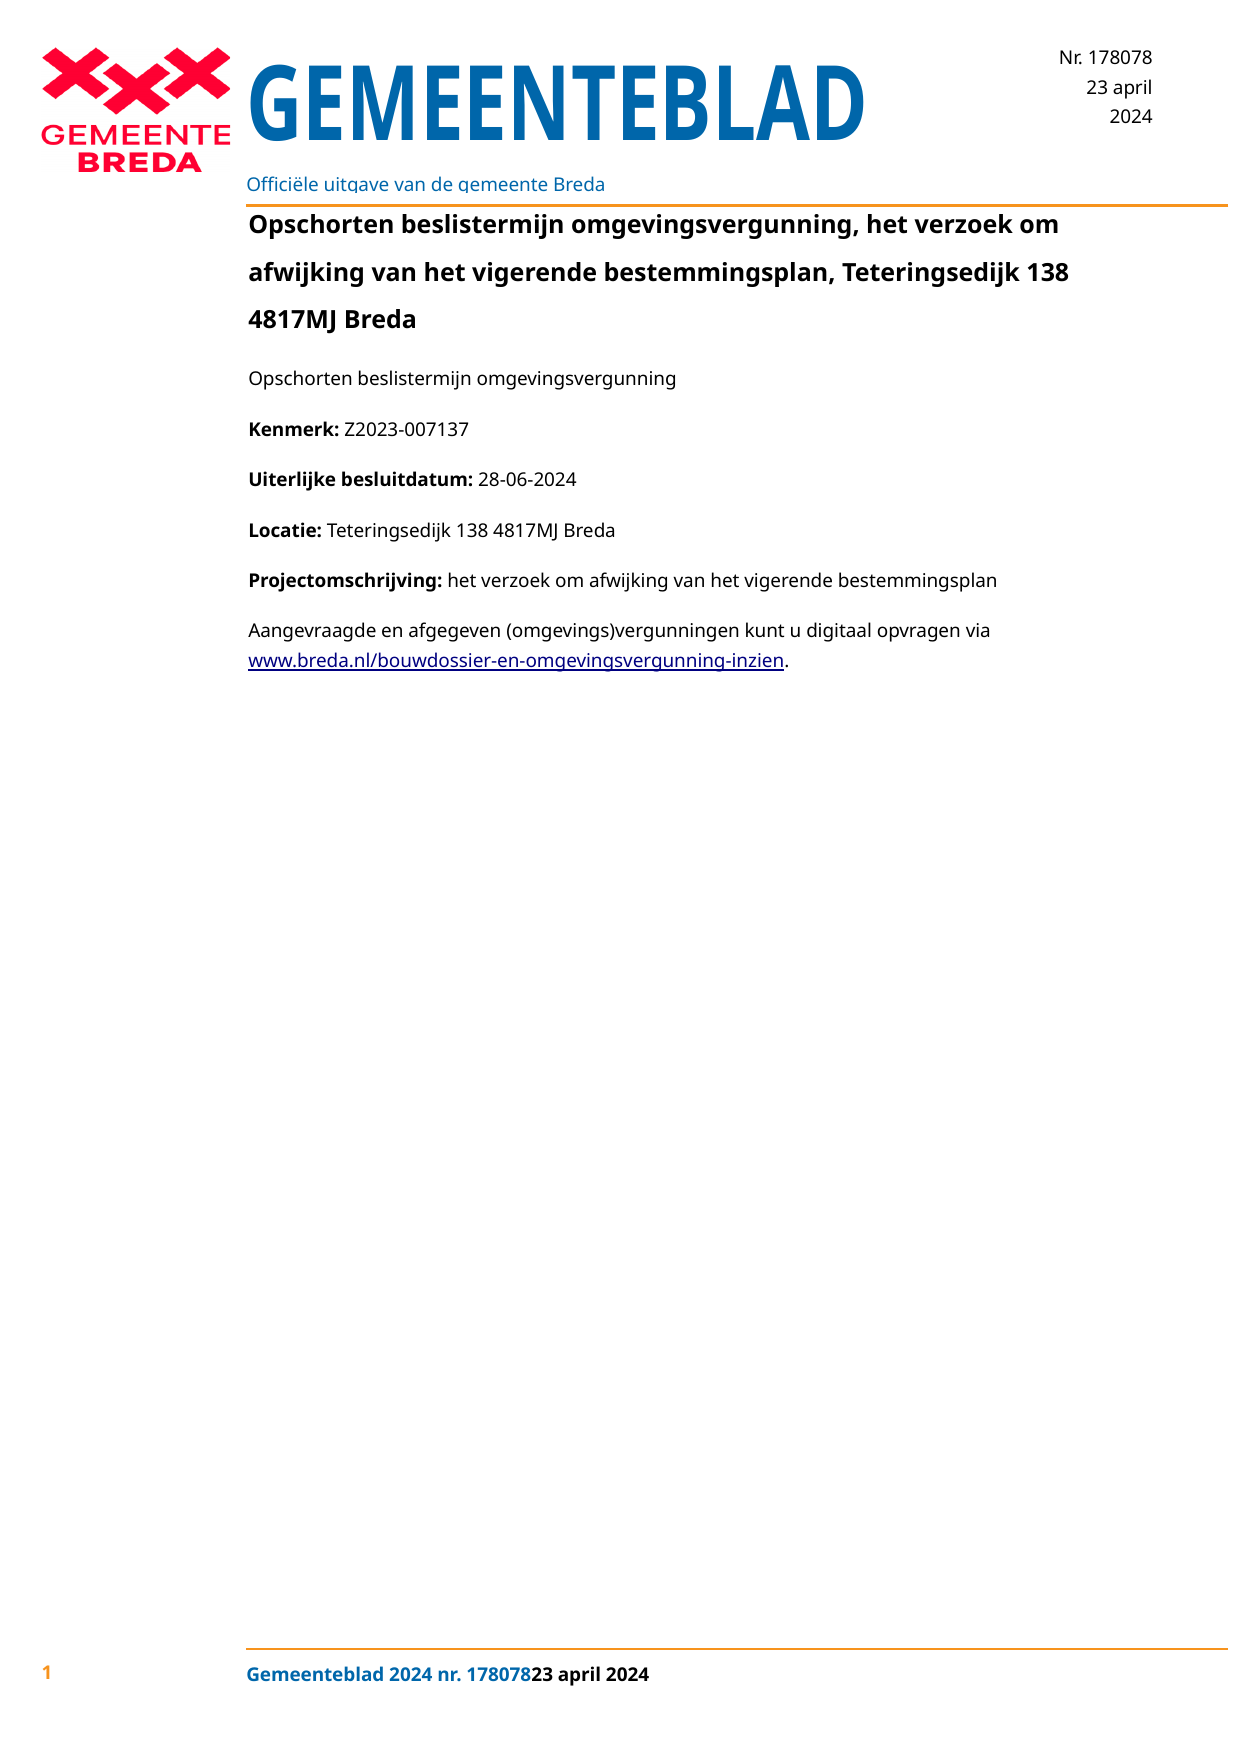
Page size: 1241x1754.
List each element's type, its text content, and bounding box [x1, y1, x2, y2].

text Uiterlijke besluitdatum: 28-06-2024 [248, 466, 1152, 492]
text Projectomschrijving: het verzoek om afwijking van het vigerende bestemmingsplan [248, 567, 1152, 593]
text Kenmerk: Z2023-007137 [248, 416, 1152, 442]
text Aangevraagde en afgegeven (omgevings)vergunningen kunt u digitaal opvragen via www.breda.nl/bouwdossier-en-omgevingsvergunning-inzien. [248, 618, 1152, 673]
picture [41, 47, 231, 172]
text Opschorten beslistermijn omgevingsvergunning, het verzoek om afwijking van het vigerende bestemmingsplan, Teteringsedijk 138 4817MJ Breda [248, 207, 1152, 336]
text Locatie: Teteringsedijk 138 4817MJ Breda [248, 517, 1152, 542]
text Opschorten beslistermijn omgevingsvergunning [248, 366, 1152, 391]
